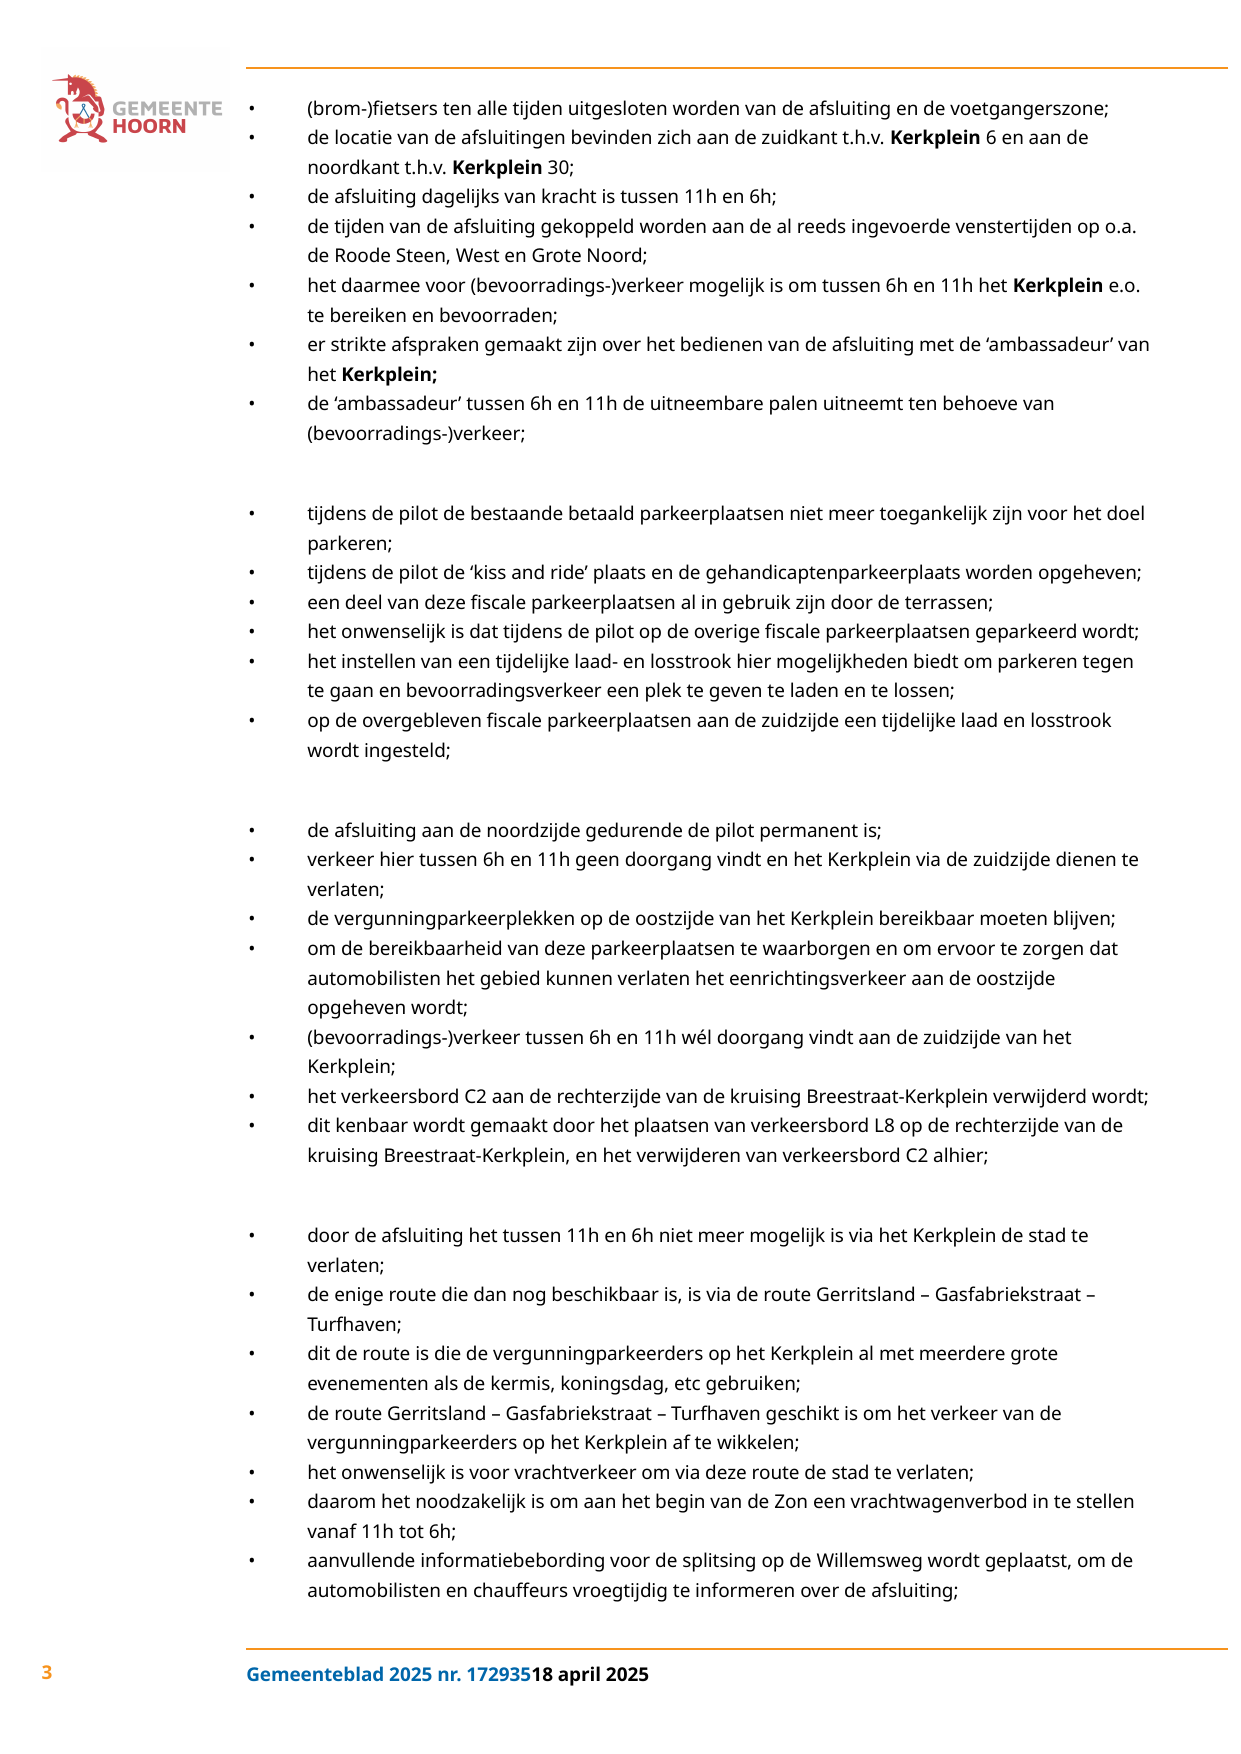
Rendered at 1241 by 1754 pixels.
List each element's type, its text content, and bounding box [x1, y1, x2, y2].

list de afsluiting aan de noordzijde gedurende de pilot permanent is; [248, 817, 1152, 843]
list de locatie van de afsluitingen bevinden zich aan de zuidkant t.h.v. Kerkplein 6 en aan de noordkant t.h.v. Kerkplein 30; [248, 124, 1152, 180]
list het onwenselijk is dat tijdens de pilot op de overige fiscale parkeerplaatsen geparkeerd wordt; [248, 618, 1152, 644]
list de route Gerritsland – Gasfabriekstraat – Turfhaven geschikt is om het verkeer van de vergunningparkeerders op het Kerkplein af te wikkelen; [248, 1400, 1152, 1455]
list om de bereikbaarheid van deze parkeerplaatsen te waarborgen en om ervoor te zorgen dat automobilisten het gebied kunnen verlaten het eenrichtingsverkeer aan de oostzijde opgeheven wordt; [248, 935, 1152, 1020]
list tijdens de pilot de ‘kiss and ride’ plaats en de gehandicaptenparkeerplaats worden opgeheven; [248, 559, 1152, 585]
list er strikte afspraken gemaakt zijn over het bedienen van de afsluiting met de ‘ambassadeur’ van het Kerkplein; [248, 331, 1152, 387]
list door de afsluiting het tussen 11h en 6h niet meer mogelijk is via het Kerkplein de stad te verlaten; [248, 1222, 1152, 1278]
list de ‘ambassadeur’ tussen 6h en 11h de uitneembare palen uitneemt ten behoeve van (bevoorradings-)verkeer; [248, 391, 1152, 446]
list een deel van deze fiscale parkeerplaatsen al in gebruik zijn door de terrassen; [248, 589, 1152, 615]
list (bevoorradings-)verkeer tussen 6h en 11h wél doorgang vindt aan de zuidzijde van het Kerkplein; [248, 1024, 1152, 1079]
list dit kenbaar wordt gemaakt door het plaatsen van verkeersbord L8 op de rechterzijde van de kruising Breestraat-Kerkplein, en het verwijderen van verkeersbord C2 alhier; [248, 1113, 1152, 1168]
picture [41, 47, 231, 172]
list op de overgebleven fiscale parkeerplaatsen aan de zuidzijde een tijdelijke laad en losstrook wordt ingesteld; [248, 707, 1152, 763]
list de vergunningparkeerplekken op de oostzijde van het Kerkplein bereikbaar moeten blijven; [248, 906, 1152, 931]
list het daarmee voor (bevoorradings-)verkeer mogelijk is om tussen 6h en 11h het Kerkplein e.o. te bereiken en bevoorraden; [248, 272, 1152, 328]
list de afsluiting dagelijks van kracht is tussen 11h en 6h; [248, 183, 1152, 209]
list verkeer hier tussen 6h en 11h geen doorgang vindt en het Kerkplein via de zuidzijde dienen te verlaten; [248, 846, 1152, 902]
list het onwenselijk is voor vrachtverkeer om via deze route de stad te verlaten; [248, 1459, 1152, 1485]
list daarom het noodzakelijk is om aan het begin van de Zon een vrachtwagenverbod in te stellen vanaf 11h tot 6h; [248, 1488, 1152, 1544]
list aanvullende informatiebebording voor de splitsing op de Willemsweg wordt geplaatst, om de automobilisten en chauffeurs vroegtijdig te informeren over de afsluiting; [248, 1548, 1152, 1603]
list (brom-)fietsers ten alle tijden uitgesloten worden van de afsluiting en de voetgangerszone; [248, 95, 1152, 121]
list de tijden van de afsluiting gekoppeld worden aan de al reeds ingevoerde venstertijden op o.a. de Roode Steen, West en Grote Noord; [248, 213, 1152, 268]
list het instellen van een tijdelijke laad- en losstrook hier mogelijkheden biedt om parkeren tegen te gaan en bevoorradingsverkeer een plek te geven te laden en te lossen; [248, 648, 1152, 703]
list dit de route is die de vergunningparkeerders op het Kerkplein al met meerdere grote evenementen als de kermis, koningsdag, etc gebruiken; [248, 1341, 1152, 1396]
list tijdens de pilot de bestaande betaald parkeerplaatsen niet meer toegankelijk zijn voor het doel parkeren; [248, 500, 1152, 556]
list het verkeersbord C2 aan de rechterzijde van de kruising Breestraat-Kerkplein verwijderd wordt; [248, 1083, 1152, 1109]
list de enige route die dan nog beschikbaar is, is via de route Gerritsland – Gasfabriekstraat – Turfhaven; [248, 1281, 1152, 1337]
